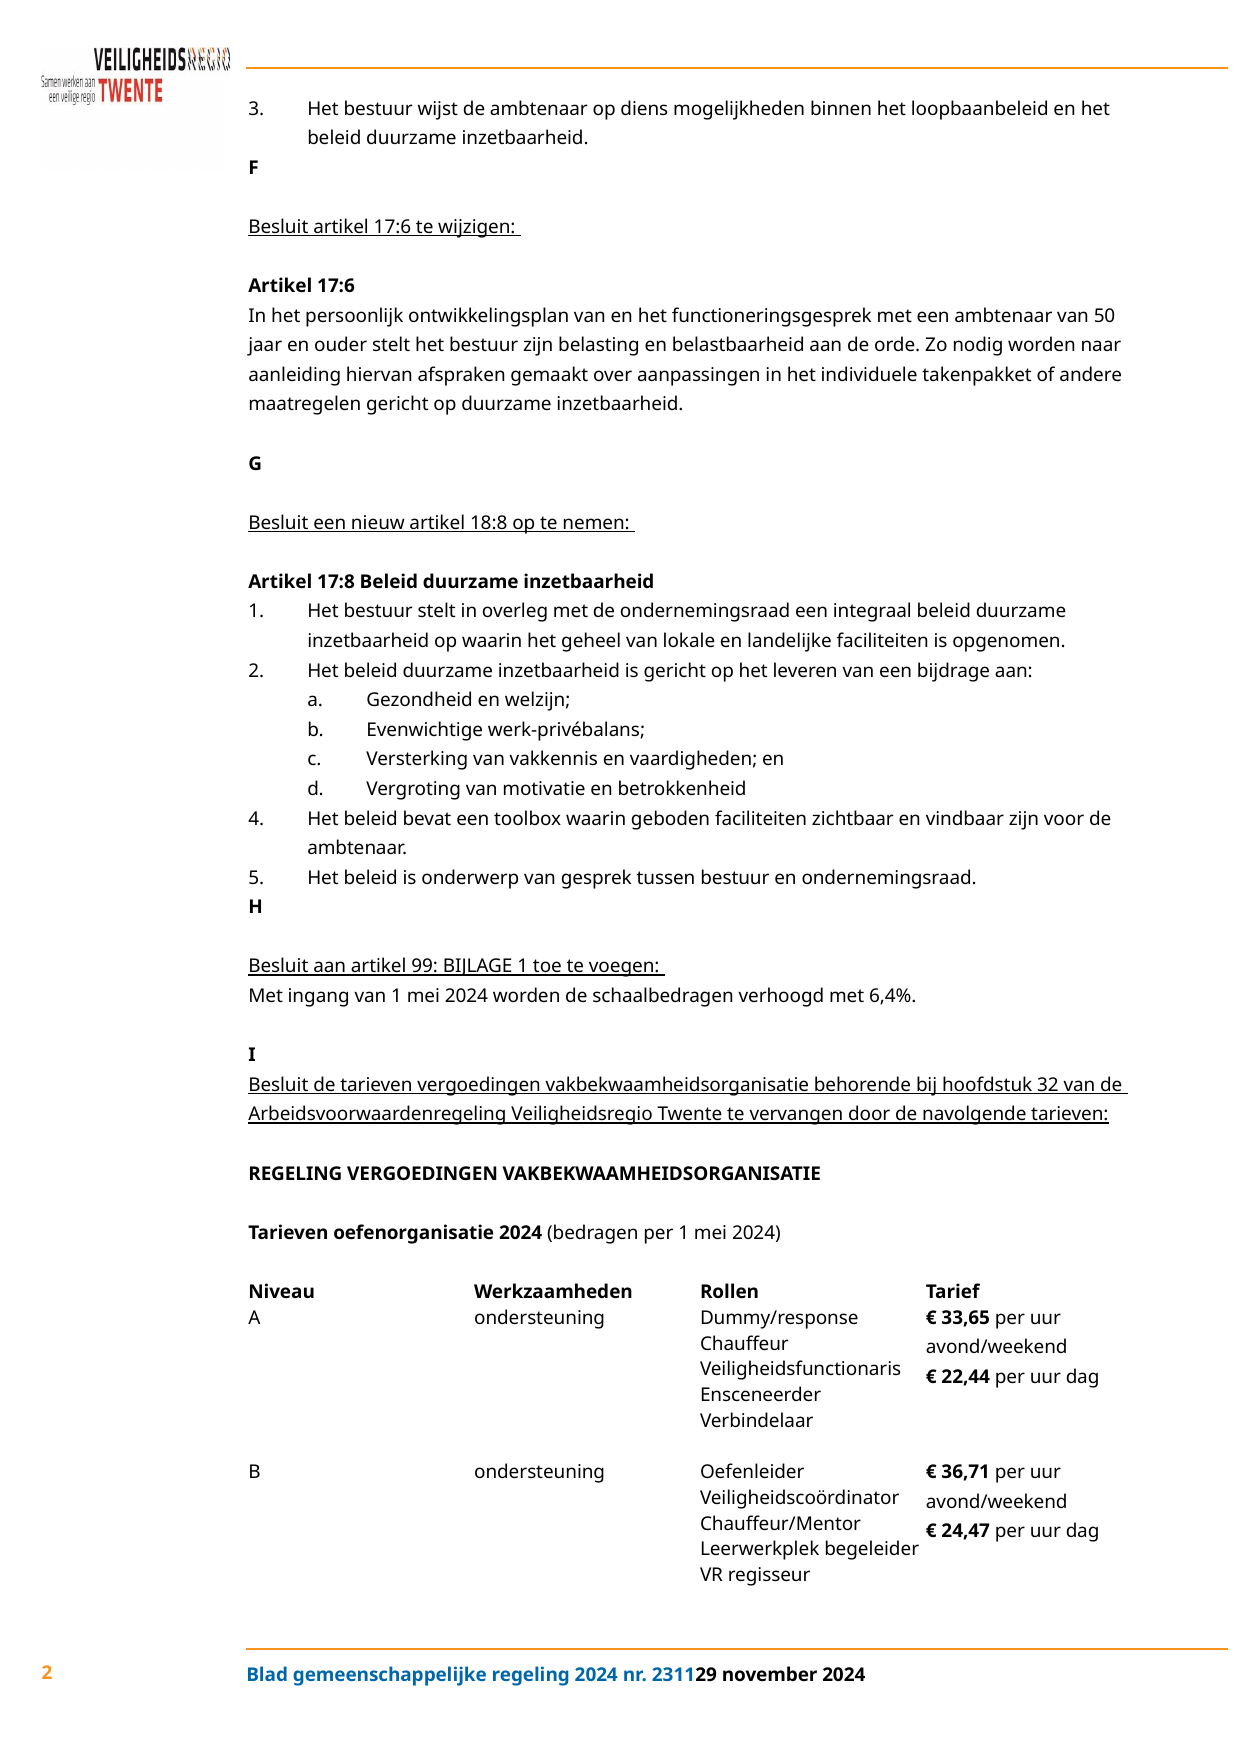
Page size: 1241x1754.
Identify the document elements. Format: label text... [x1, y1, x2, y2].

text Tarieven oefenorganisatie 2024 (bedragen per 1 mei 2024) [248, 1219, 1152, 1245]
table_cell Ensceneerder [700, 1381, 926, 1407]
table_cell [474, 1433, 700, 1458]
list Het bestuur stelt in overleg met de ondernemingsraad een integraal beleid duurzame inzetbaarheid op waarin het geheel van lokale en landelijke faciliteiten is opgenomen. [248, 598, 1152, 653]
text I [248, 1041, 1152, 1067]
text Besluit een nieuw artikel 18:8 op te nemen: [248, 509, 1152, 535]
table_cell Veiligheidsfunctionaris [700, 1355, 926, 1381]
text Besluit de tarieven vergoedingen vakbekwaamheidsorganisatie behorende bij hoofdstuk 32 van de Arbeidsvoorwaardenregeling Veiligheidsregio Twente te vervangen door de navolgende tarieven: [248, 1071, 1152, 1126]
list Het bestuur wijst de ambtenaar op diens mogelijkheden binnen het loopbaanbeleid en het beleid duurzame inzetbaarheid. [248, 95, 1152, 150]
table_cell ondersteuning [474, 1304, 700, 1433]
list Vergroting van motivatie en betrokkenheid [307, 775, 1152, 801]
list Het beleid bevat een toolbox waarin geboden faciliteiten zichtbaar en vindbaar zijn voor de ambtenaar. [248, 805, 1152, 860]
table_cell Dummy/response [700, 1304, 926, 1330]
list Evenwichtige werk-privébalans; [307, 716, 1152, 742]
text REGELING VERGOEDINGEN VAKBEKWAAMHEIDSORGANISATIE [248, 1160, 1152, 1186]
text H [248, 893, 1152, 919]
list Het beleid is onderwerp van gesprek tussen bestuur en ondernemingsraad. [248, 864, 1152, 890]
text Besluit artikel 17:6 te wijzigen: [248, 213, 1152, 239]
table_cell € 33,65 per uur avond/weekend € 22,44 per uur dag [926, 1304, 1152, 1433]
table_cell [700, 1433, 926, 1458]
table_cell VR regisseur [700, 1561, 926, 1587]
table_cell ondersteuning [474, 1458, 700, 1561]
table_cell Oefenleider [700, 1458, 926, 1484]
table_cell € 36,71 per uur avond/weekend € 24,47 per uur dag [926, 1458, 1152, 1587]
text F [248, 154, 1152, 180]
text Met ingang van 1 mei 2024 worden de schaalbedragen verhoogd met 6,4%. [248, 982, 1152, 1008]
text G [248, 450, 1152, 476]
table_cell Chauffeur [700, 1330, 926, 1355]
table_header Niveau [248, 1278, 474, 1304]
text Artikel 17:8 Beleid duurzame inzetbaarheid [248, 568, 1152, 594]
table_cell Verbindelaar [700, 1407, 926, 1433]
table_cell A [248, 1304, 474, 1433]
table_cell [926, 1433, 1152, 1458]
table_header Rollen [700, 1278, 926, 1304]
table_cell B [248, 1458, 474, 1587]
text Artikel 17:6 [248, 272, 1152, 298]
list Het beleid duurzame inzetbaarheid is gericht op het leveren van een bijdrage aan: [248, 657, 1152, 683]
table_header Tarief [926, 1278, 1152, 1304]
text In het persoonlijk ontwikkelingsplan van en het functioneringsgesprek met een ambtenaar van 50 jaar en ouder stelt het bestuur zijn belasting en belastbaarheid aan de orde. Zo nodig worden naar aanleiding hiervan afspraken gemaakt over aanpassingen in het individuele takenpakket of andere maatregelen gericht op duurzame inzetbaarheid. [248, 302, 1152, 416]
list Gezondheid en welzijn; [307, 686, 1152, 712]
table_cell [474, 1561, 700, 1587]
table_cell Chauffeur/Mentor [700, 1510, 926, 1536]
picture [41, 47, 231, 172]
table_cell Veiligheidscoördinator [700, 1484, 926, 1510]
table_cell [248, 1433, 474, 1458]
table_header Werkzaamheden [474, 1278, 700, 1304]
list Versterking van vakkennis en vaardigheden; en [307, 746, 1152, 771]
text Besluit aan artikel 99: BIJLAGE 1 toe te voegen: [248, 953, 1152, 978]
table_cell Leerwerkplek begeleider [700, 1536, 926, 1561]
